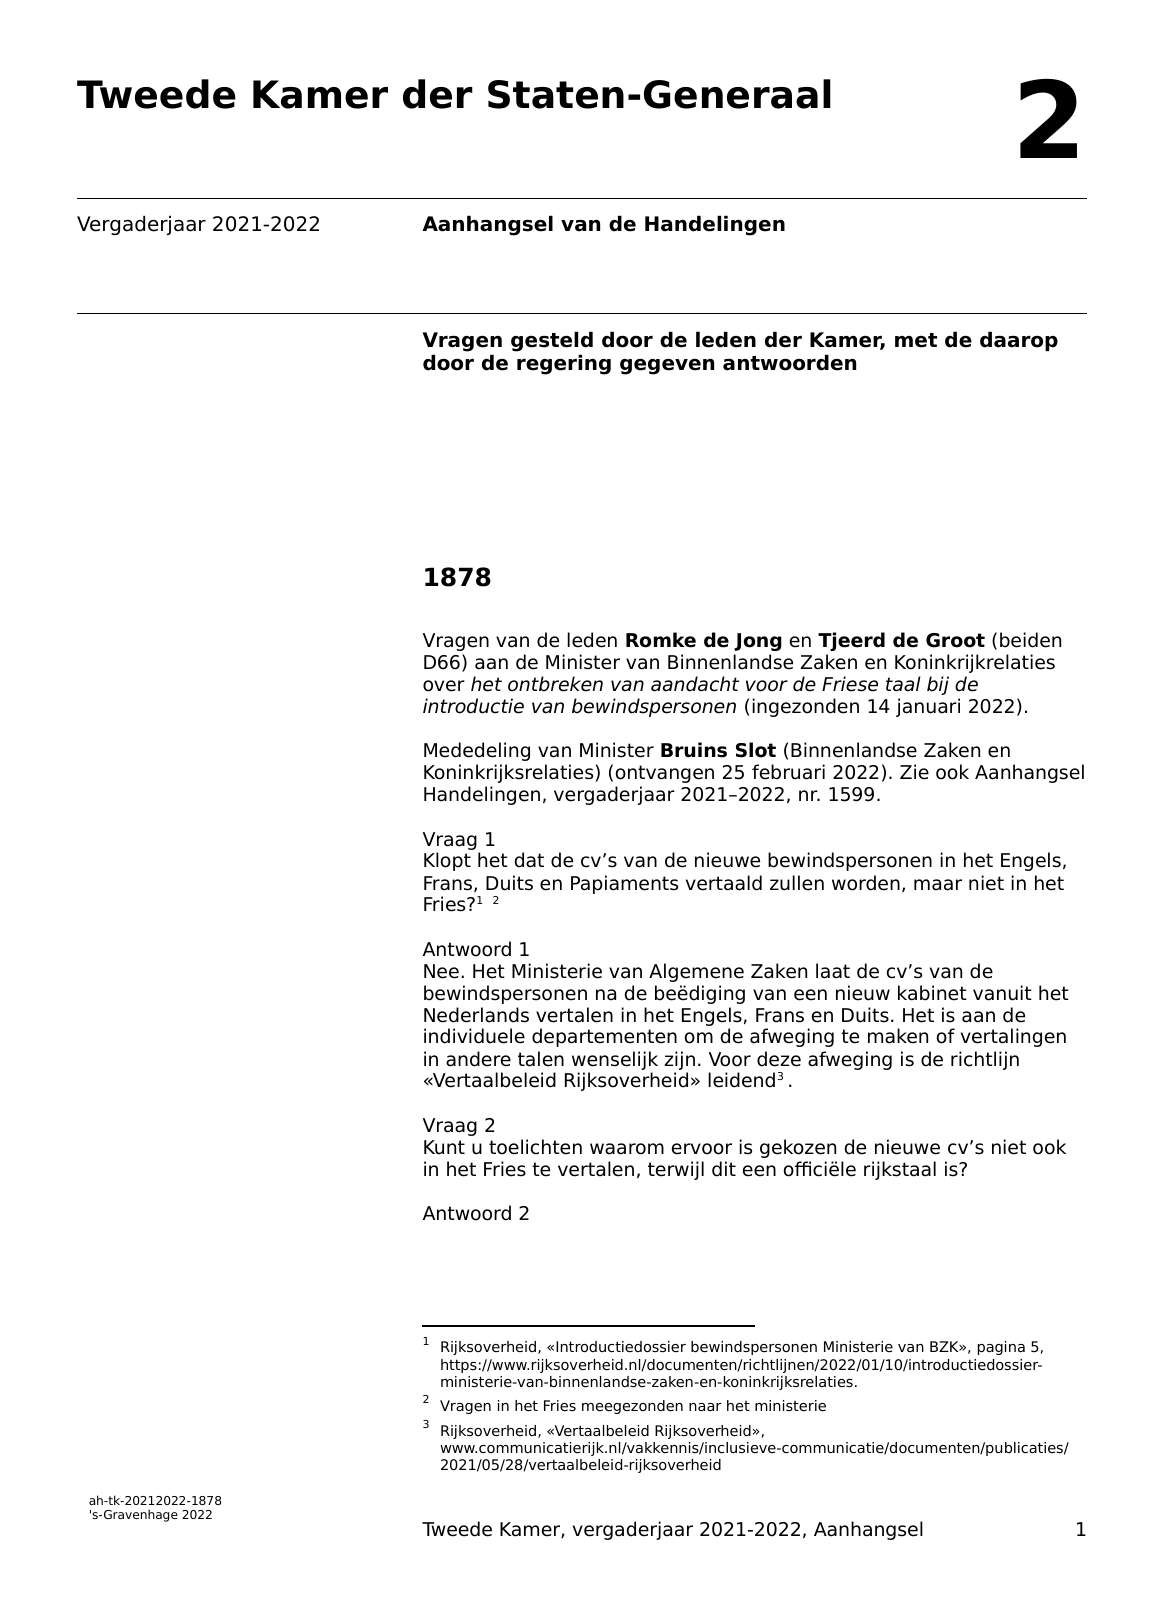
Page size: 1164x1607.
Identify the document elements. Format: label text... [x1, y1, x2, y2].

text Klopt het dat de cv’s van de nieuwe bewindspersonen in het Engels, Frans, Duits en Papiaments vertaald zullen worden, maar niet in het Fries? [422, 850, 1087, 916]
text 's-Gravenhage 2022 [88, 1508, 323, 1522]
text Antwoord 2 [422, 1203, 1087, 1225]
text ah-tk-20212022-1878 [88, 1494, 323, 1508]
text Rijksoverheid, «Introductiedossier bewindspersonen Ministerie van BZK», pagina 5, https://www.rijksoverheid.nl/documenten/richtlijnen/2022/01/10/introductiedossier-ministerie-van-binnenlandse-zaken-en-koninkrijksrelaties. [422, 1335, 1087, 1391]
table_header Tweede Kamer der Staten-Generaal [77, 59, 886, 198]
table_cell Vergaderjaar 2021-2022 [77, 199, 422, 313]
text Vragen van de leden Romke de Jong en Tjeerd de Groot (beiden D66) aan de Minister van Binnenlandse Zaken en Koninkrijkrelaties over het ontbreken van aandacht voor de Friese taal bij de introductie van bewindspersonen (ingezonden 14 januari 2022). [422, 630, 1087, 718]
text Nee. Het Ministerie van Algemene Zaken laat de cv’s van de bewindspersonen na de beëdiging van een nieuw kabinet vanuit het Nederlands vertalen in het Engels, Frans en Duits. Het is aan de individuele departementen om de afweging te maken of vertalingen in andere talen wenselijk zijn. Voor deze afweging is de richtlijn «Vertaalbeleid Rijksoverheid» leidend. [422, 961, 1087, 1092]
text Antwoord 1 [422, 938, 1087, 961]
table_cell [77, 314, 422, 375]
table_cell Aanhangsel van de Handelingen [422, 199, 1087, 313]
table_cell Vragen gesteld door de leden der Kamer, met de daarop door de regering gegeven antwoorden [422, 314, 1087, 375]
text Vraag 1 [422, 828, 1087, 850]
text 1878 [422, 563, 1087, 592]
text Mededeling van Minister Bruins Slot (Binnenlandse Zaken en Koninkrijksrelaties) (ontvangen 25 februari 2022). Zie ook Aanhangsel Handelingen, vergaderjaar 2021–2022, nr. 1599. [422, 740, 1087, 806]
text Vraag 2 [422, 1114, 1087, 1137]
text Kunt u toelichten waarom ervoor is gekozen de nieuwe cv’s niet ook in het Fries te vertalen, terwijl dit een officiële rijkstaal is? [422, 1137, 1087, 1181]
text Vragen in het Fries meegezonden naar het ministerie [422, 1393, 1087, 1416]
text Rijksoverheid, «Vertaalbeleid Rijksoverheid», www.communicatierijk.nl/vakkennis/inclusieve-communicatie/documenten/publicaties/2021/05/28/vertaalbeleid-rijksoverheid [422, 1418, 1087, 1474]
table_header 2 [886, 59, 1087, 198]
